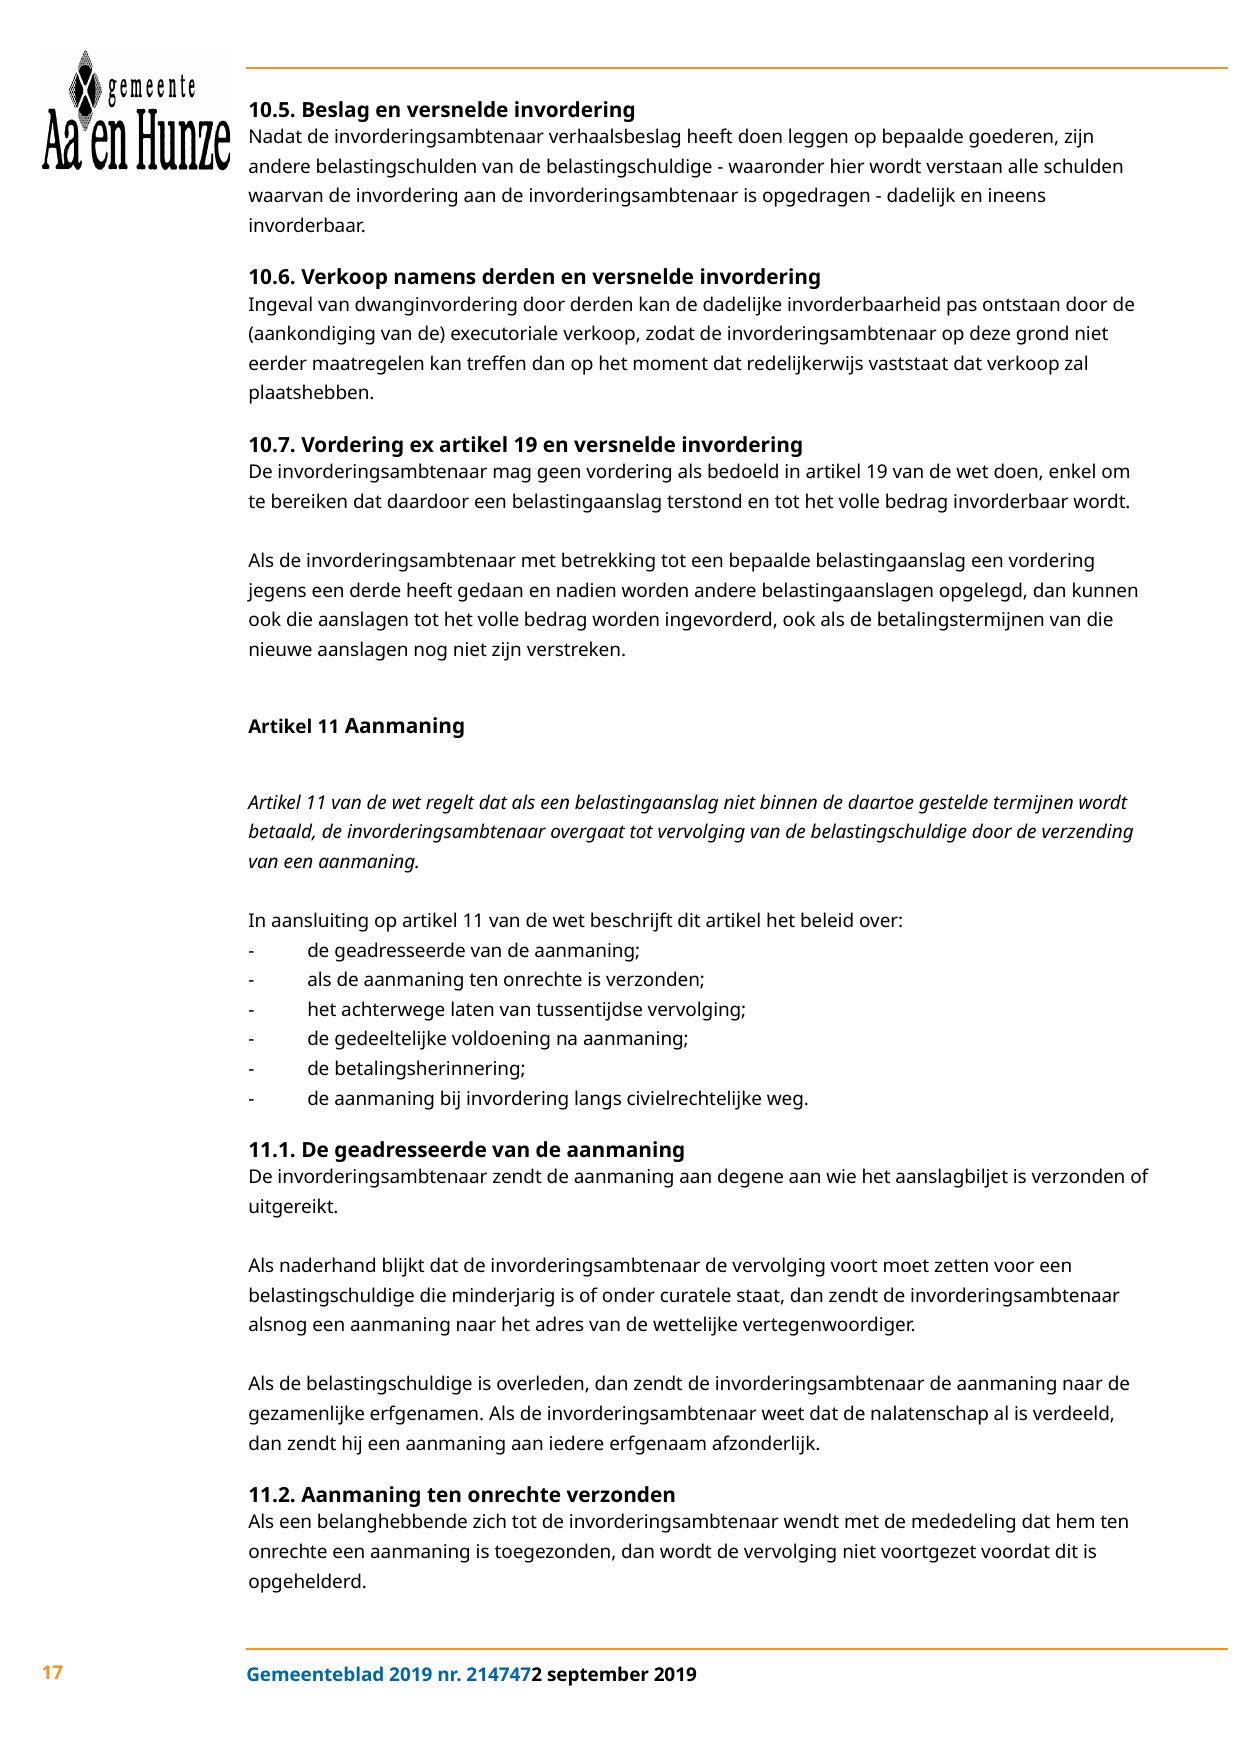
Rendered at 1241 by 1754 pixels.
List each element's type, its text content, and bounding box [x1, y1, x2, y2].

list de geadresseerde van de aanmaning; [248, 937, 1152, 962]
text Nadat de invorderingsambtenaar verhaalsbeslag heeft doen leggen op bepaalde goederen, zijn andere belastingschulden van de belastingschuldige - waaronder hier wordt verstaan alle schulden waarvan de invordering aan de invorderingsambtenaar is opgedragen - dadelijk en ineens invorderbaar. [248, 123, 1152, 238]
text 10.7. Vordering ex artikel 19 en versnelde invordering [248, 430, 1152, 458]
text 11.1. De geadresseerde van de aanmaning [248, 1135, 1152, 1163]
text Artikel 11 Aanmaning [248, 711, 1152, 739]
text 11.2. Aanmaning ten onrechte verzonden [248, 1480, 1152, 1509]
list de aanmaning bij invordering langs civielrechtelijke weg. [248, 1085, 1152, 1110]
text De invorderingsambtenaar mag geen vordering als bedoeld in artikel 19 van de wet doen, enkel om te bereiken dat daardoor een belastingaanslag terstond en tot het volle bedrag invorderbaar wordt. [248, 458, 1152, 514]
text 10.6. Verkoop namens derden en versnelde invordering [248, 262, 1152, 291]
text Als de belastingschuldige is overleden, dan zendt de invorderingsambtenaar de aanmaning naar de gezamenlijke erfgenamen. Als de invorderingsambtenaar weet dat de nalatenschap al is verdeeld, dan zendt hij een aanmaning aan iedere erfgenaam afzonderlijk. [248, 1371, 1152, 1456]
text Ingeval van dwanginvordering door derden kan de dadelijke invorderbaarheid pas ontstaan door de (aankondiging van de) executoriale verkoop, zodat de invorderingsambtenaar op deze grond niet eerder maatregelen kan treffen dan op het moment dat redelijkerwijs vaststaat dat verkoop zal plaatshebben. [248, 291, 1152, 405]
text Als een belanghebbende zich tot de invorderingsambtenaar wendt met de mededeling dat hem ten onrechte een aanmaning is toegezonden, dan wordt de vervolging niet voortgezet voordat dit is opgehelderd. [248, 1509, 1152, 1593]
text De invorderingsambtenaar zendt de aanmaning aan degene aan wie het aanslagbiljet is verzonden of uitgereikt. [248, 1163, 1152, 1219]
list de betalingsherinnering; [248, 1055, 1152, 1081]
text Als de invorderingsambtenaar met betrekking tot een bepaalde belastingaanslag een vordering jegens een derde heeft gedaan en nadien worden andere belastingaanslagen opgelegd, dan kunnen ook die aanslagen tot het volle bedrag worden ingevorderd, ook als de betalingstermijnen van die nieuwe aanslagen nog niet zijn verstreken. [248, 547, 1152, 662]
text In aansluiting op artikel 11 van de wet beschrijft dit artikel het beleid over: [248, 907, 1152, 933]
text Als naderhand blijkt dat de invorderingsambtenaar de vervolging voort moet zetten voor een belastingschuldige die minderjarig is of onder curatele staat, dan zendt de invorderingsambtenaar alsnog een aanmaning naar het adres van de wettelijke vertegenwoordiger. [248, 1252, 1152, 1337]
list het achterwege laten van tussentijdse vervolging; [248, 996, 1152, 1022]
text Artikel 11 van de wet regelt dat als een belastingaanslag niet binnen de daartoe gestelde termijnen wordt betaald, de invorderingsambtenaar overgaat tot vervolging van de belastingschuldige door de verzending van een aanmaning. [248, 789, 1152, 874]
text 10.5. Beslag en versnelde invordering [248, 95, 1152, 123]
picture [41, 47, 231, 172]
list als de aanmaning ten onrechte is verzonden; [248, 966, 1152, 992]
list de gedeeltelijke voldoening na aanmaning; [248, 1026, 1152, 1051]
